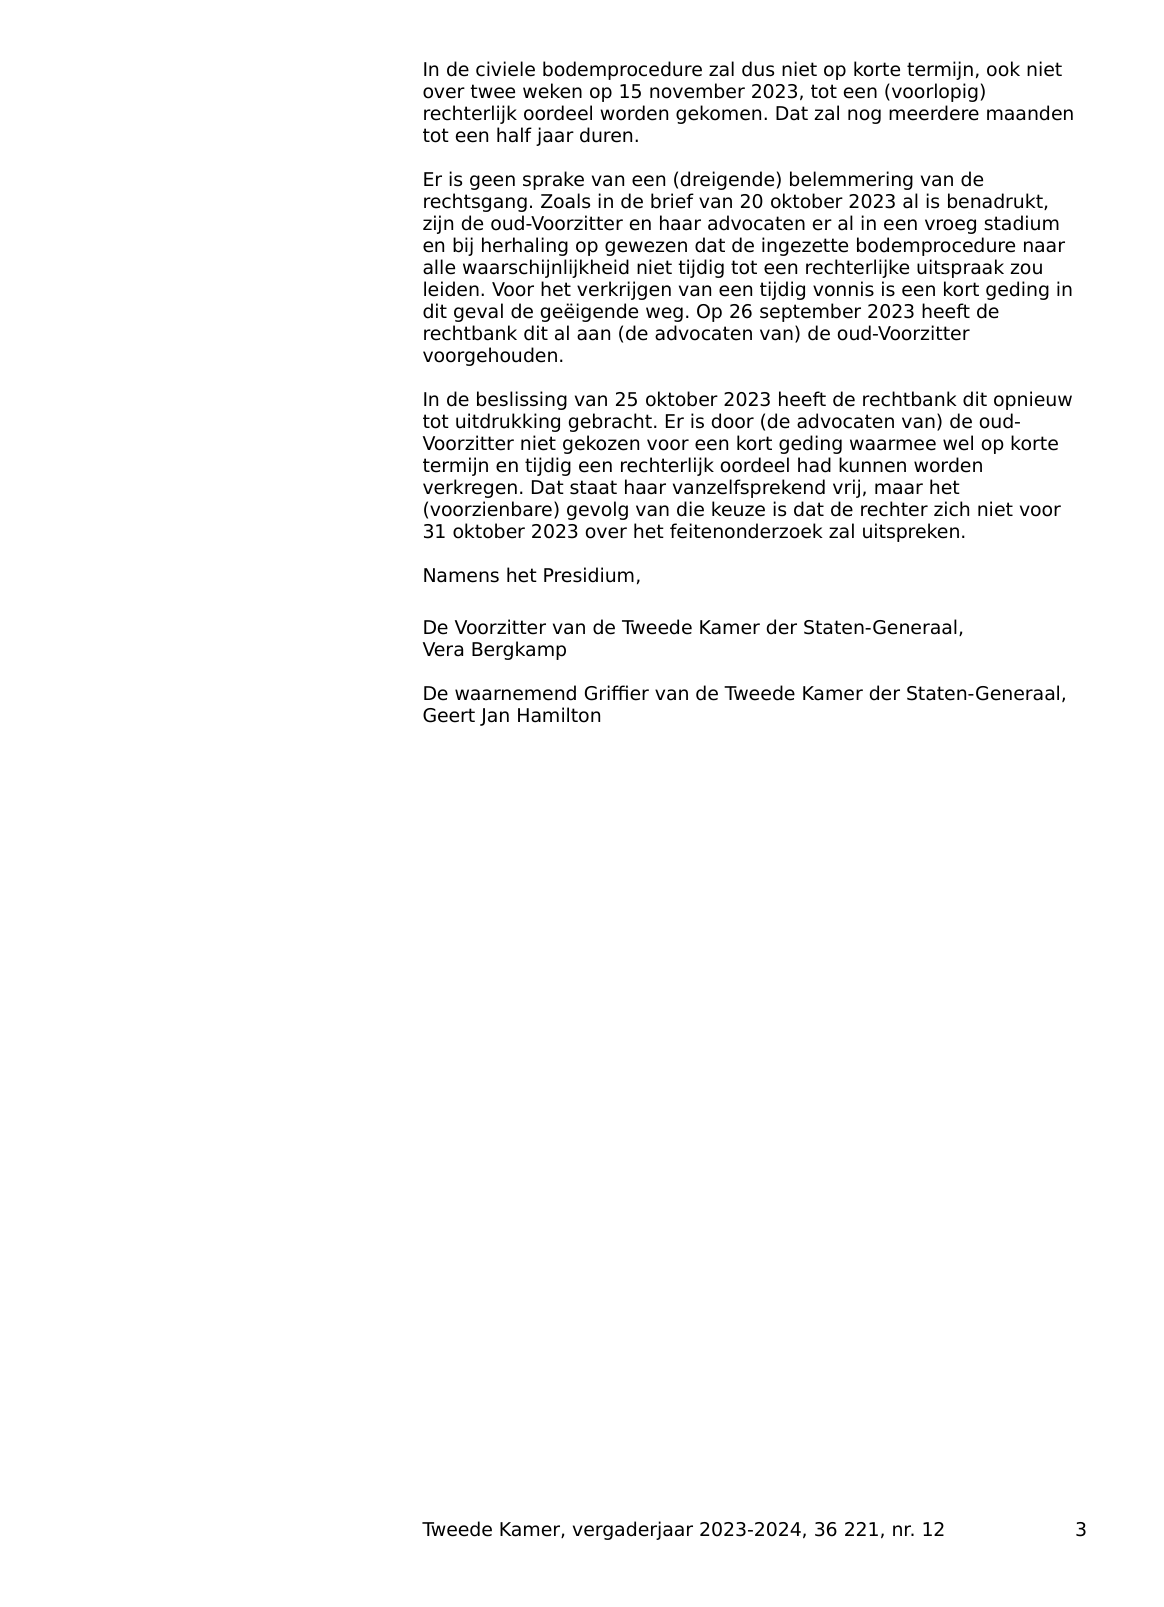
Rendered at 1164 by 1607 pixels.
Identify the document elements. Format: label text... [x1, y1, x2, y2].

text De Voorzitter van de Tweede Kamer der Staten-Generaal, Vera Bergkamp [422, 617, 1087, 661]
text Er is geen sprake van een (dreigende) belemmering van de rechtsgang. Zoals in de brief van 20 oktober 2023 al is benadrukt, zijn de oud-Voorzitter en haar advocaten er al in een vroeg stadium en bij herhaling op gewezen dat de ingezette bodemprocedure naar alle waarschijnlijkheid niet tijdig tot een rechterlijke uitspraak zou leiden. Voor het verkrijgen van een tijdig vonnis is een kort geding in dit geval de geëigende weg. Op 26 september 2023 heeft de rechtbank dit al aan (de advocaten van) de oud-Voorzitter voorgehouden. [422, 169, 1087, 367]
text Namens het Presidium, [422, 565, 1087, 587]
text In de beslissing van 25 oktober 2023 heeft de rechtbank dit opnieuw tot uitdrukking gebracht. Er is door (de advocaten van) de oud-Voorzitter niet gekozen voor een kort geding waarmee wel op korte termijn en tijdig een rechterlijk oordeel had kunnen worden verkregen. Dat staat haar vanzelfsprekend vrij, maar het (voorzienbare) gevolg van die keuze is dat de rechter zich niet voor 31 oktober 2023 over het feitenonderzoek zal uitspreken. [422, 389, 1087, 543]
text De waarnemend Griffier van de Tweede Kamer der Staten-Generaal, Geert Jan Hamilton [422, 683, 1087, 727]
text In de civiele bodemprocedure zal dus niet op korte termijn, ook niet over twee weken op 15 november 2023, tot een (voorlopig) rechterlijk oordeel worden gekomen. Dat zal nog meerdere maanden tot een half jaar duren. [422, 59, 1087, 147]
